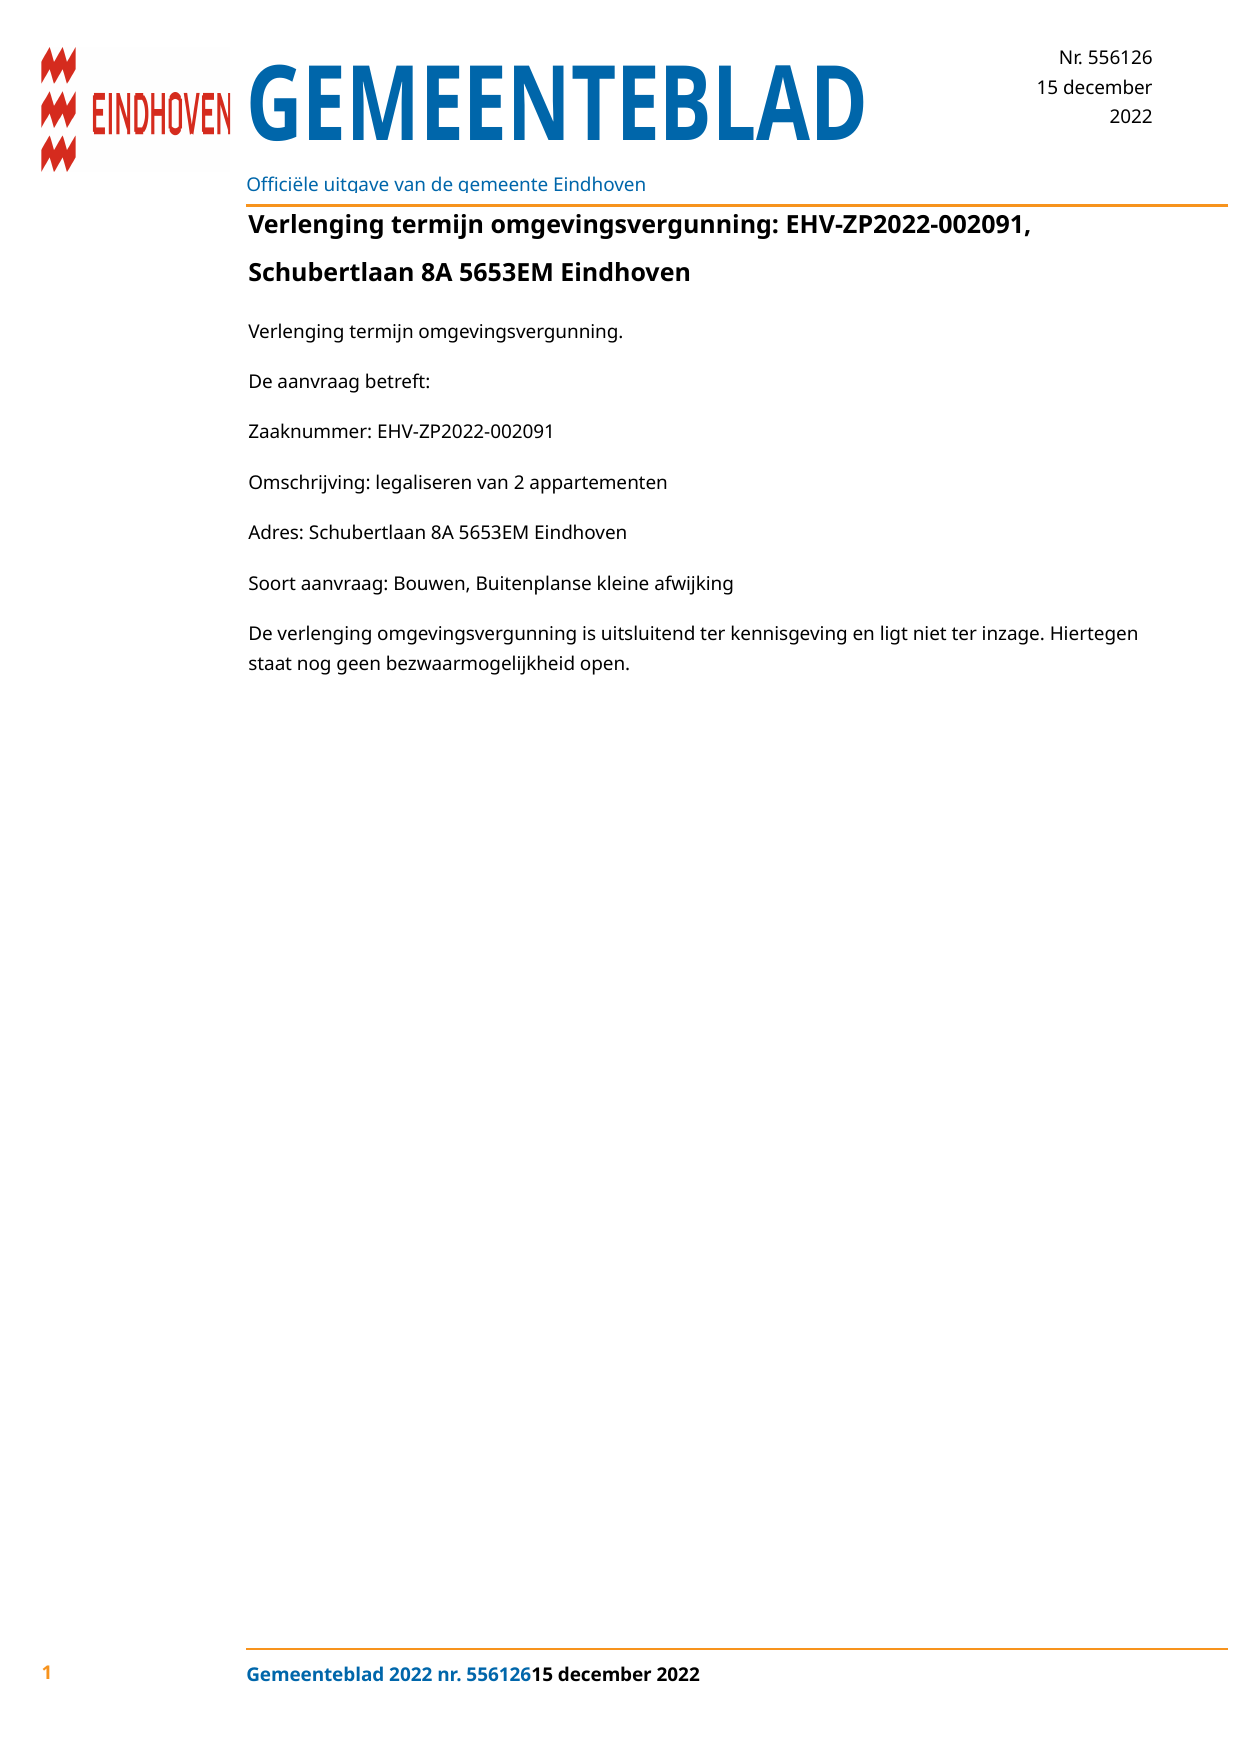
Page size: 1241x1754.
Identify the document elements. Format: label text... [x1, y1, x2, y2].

text Adres: Schubertlaan 8A 5653EM Eindhoven [248, 519, 1152, 545]
text Verlenging termijn omgevingsvergunning. [248, 318, 1152, 344]
text De aanvraag betreft: [248, 368, 1152, 394]
text De verlenging omgevingsvergunning is uitsluitend ter kennisgeving en ligt niet ter inzage. Hiertegen staat nog geen bezwaarmogelijkheid open. [248, 620, 1152, 676]
text Soort aanvraag: Bouwen, Buitenplanse kleine afwijking [248, 570, 1152, 596]
text Verlenging termijn omgevingsvergunning: EHV-ZP2022-002091, Schubertlaan 8A 5653EM Eindhoven [248, 207, 1152, 288]
text Omschrijving: legaliseren van 2 appartementen [248, 469, 1152, 495]
picture [41, 47, 231, 172]
text Zaaknummer: EHV-ZP2022-002091 [248, 419, 1152, 444]
